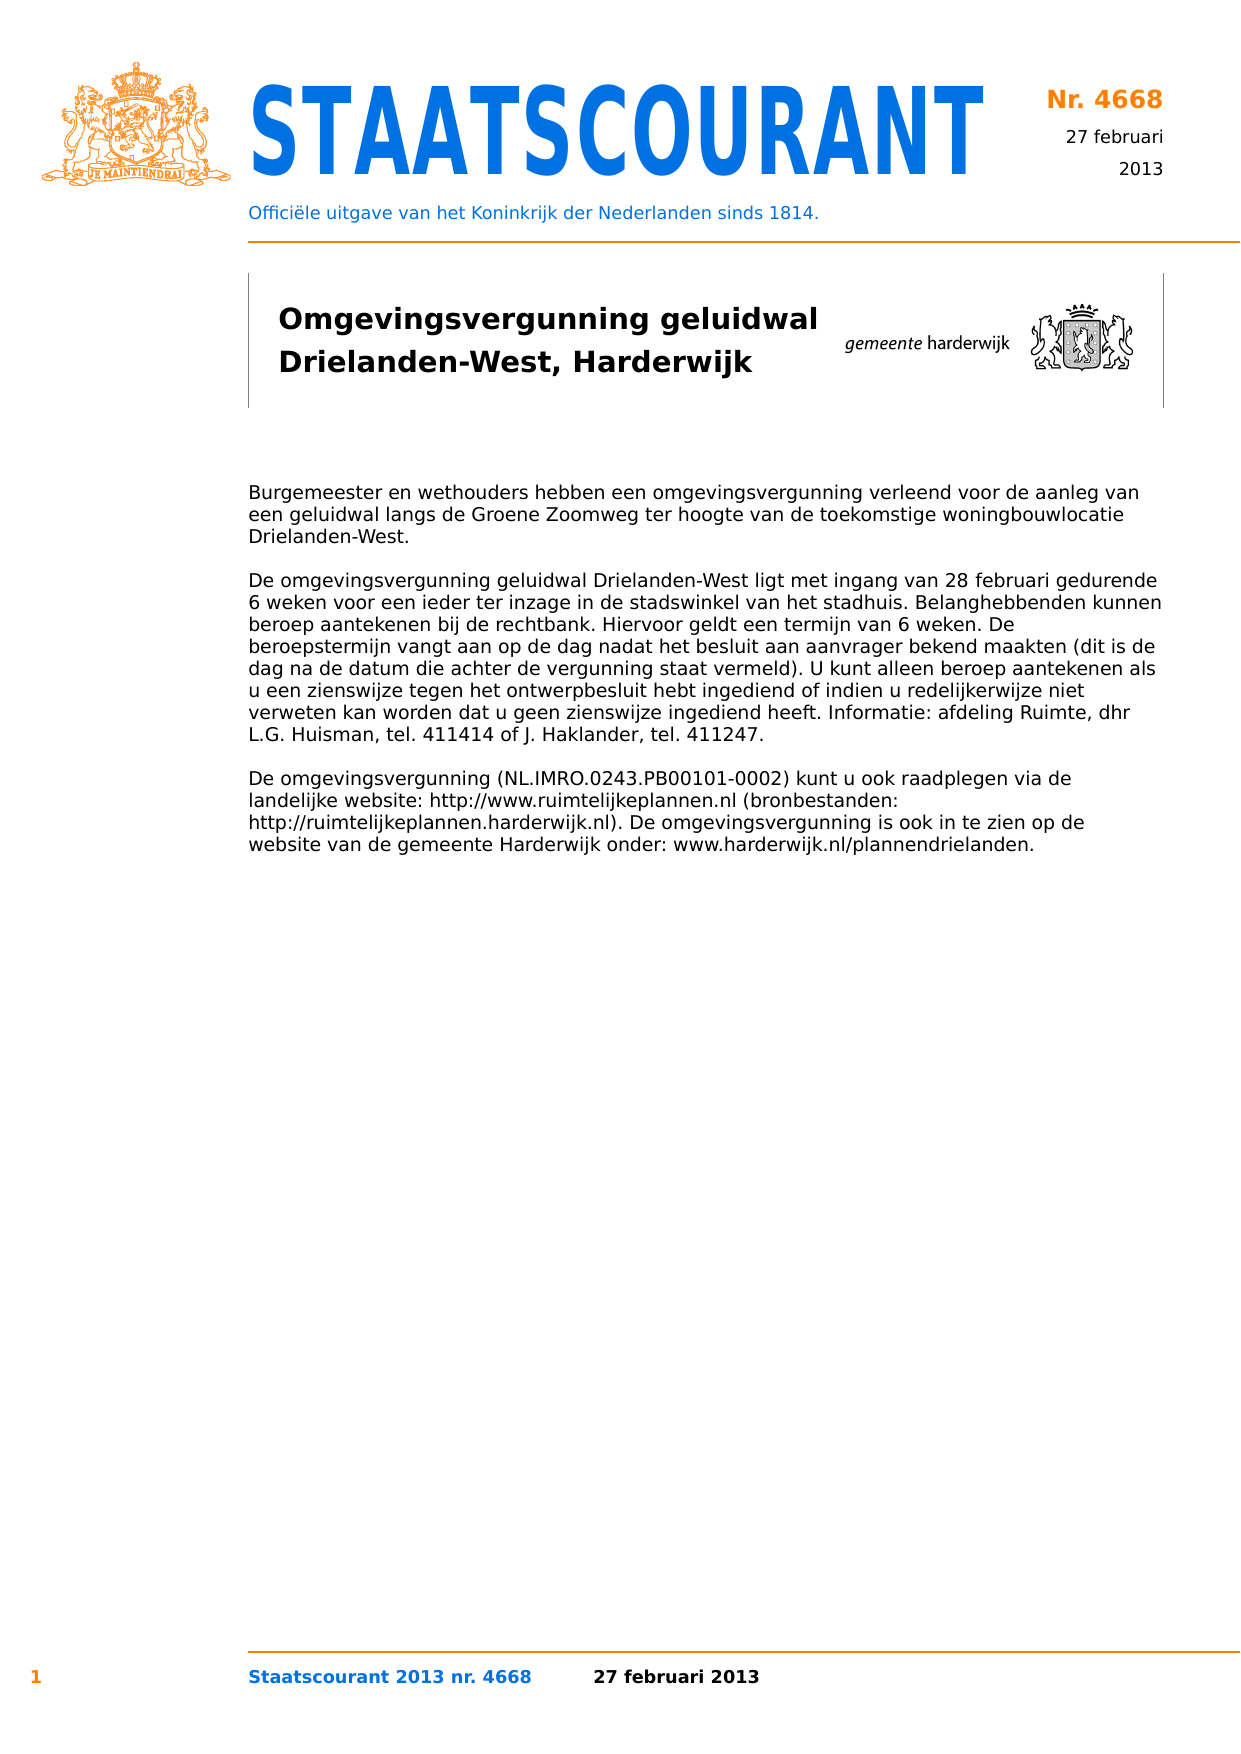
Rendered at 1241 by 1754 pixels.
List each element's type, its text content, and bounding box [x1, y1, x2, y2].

subtitle Omgevingsvergunning geluidwal Drielanden-West, Harderwijk [249, 273, 1163, 408]
table_header [25, 62, 248, 241]
text De omgevingsvergunning geluidwal Drielanden-West ligt met ingang van 28 februari gedurende 6 weken voor een ieder ter inzage in de stadswinkel van het stadhuis. Belanghebbenden kunnen beroep aantekenen bij de rechtbank. Hiervoor geldt een termijn van 6 weken. De beroepstermijn vangt aan op de dag nadat het besluit aan aanvrager bekend maakten (dit is de dag na de datum die achter de vergunning staat vermeld). U kunt alleen beroep aantekenen als u een zienswijze tegen het ontwerpbesluit hebt ingediend of indien u redelijkerwijze niet verweten kan worden dat u geen zienswijze ingediend heeft. Informatie: afdeling Ruimte, dhr L.G. Huisman, tel. 411414 of J. Haklander, tel. 411247. [248, 570, 1163, 746]
picture [41, 62, 231, 186]
table_header STAATSCOURANT [248, 62, 998, 203]
table_cell 27 februari [998, 121, 1240, 153]
text De omgevingsvergunning (NL.IMRO.0243.PB00101-0002) kunt u ook raadplegen via de landelijke website: http://www.ruimtelijkeplannen.nl (bronbestanden: http://ruimtelijkeplannen.harderwijk.nl). De omgevingsvergunning is ook in te zien op de website van de gemeente Harderwijk onder: www.harderwijk.nl/plannendrielanden. [248, 768, 1163, 856]
table_cell Officiële uitgave van het Koninkrijk der Nederlanden sinds 1814. [248, 203, 1240, 241]
picture [844, 302, 1134, 374]
table_cell 2013 [998, 153, 1240, 203]
table_header Nr. 4668 [998, 62, 1240, 121]
text Burgemeester en wethouders hebben een omgevingsvergunning verleend voor de aanleg van een geluidwal langs de Groene Zoomweg ter hoogte van de toekomstige woningbouwlocatie Drielanden-West. [248, 482, 1163, 548]
